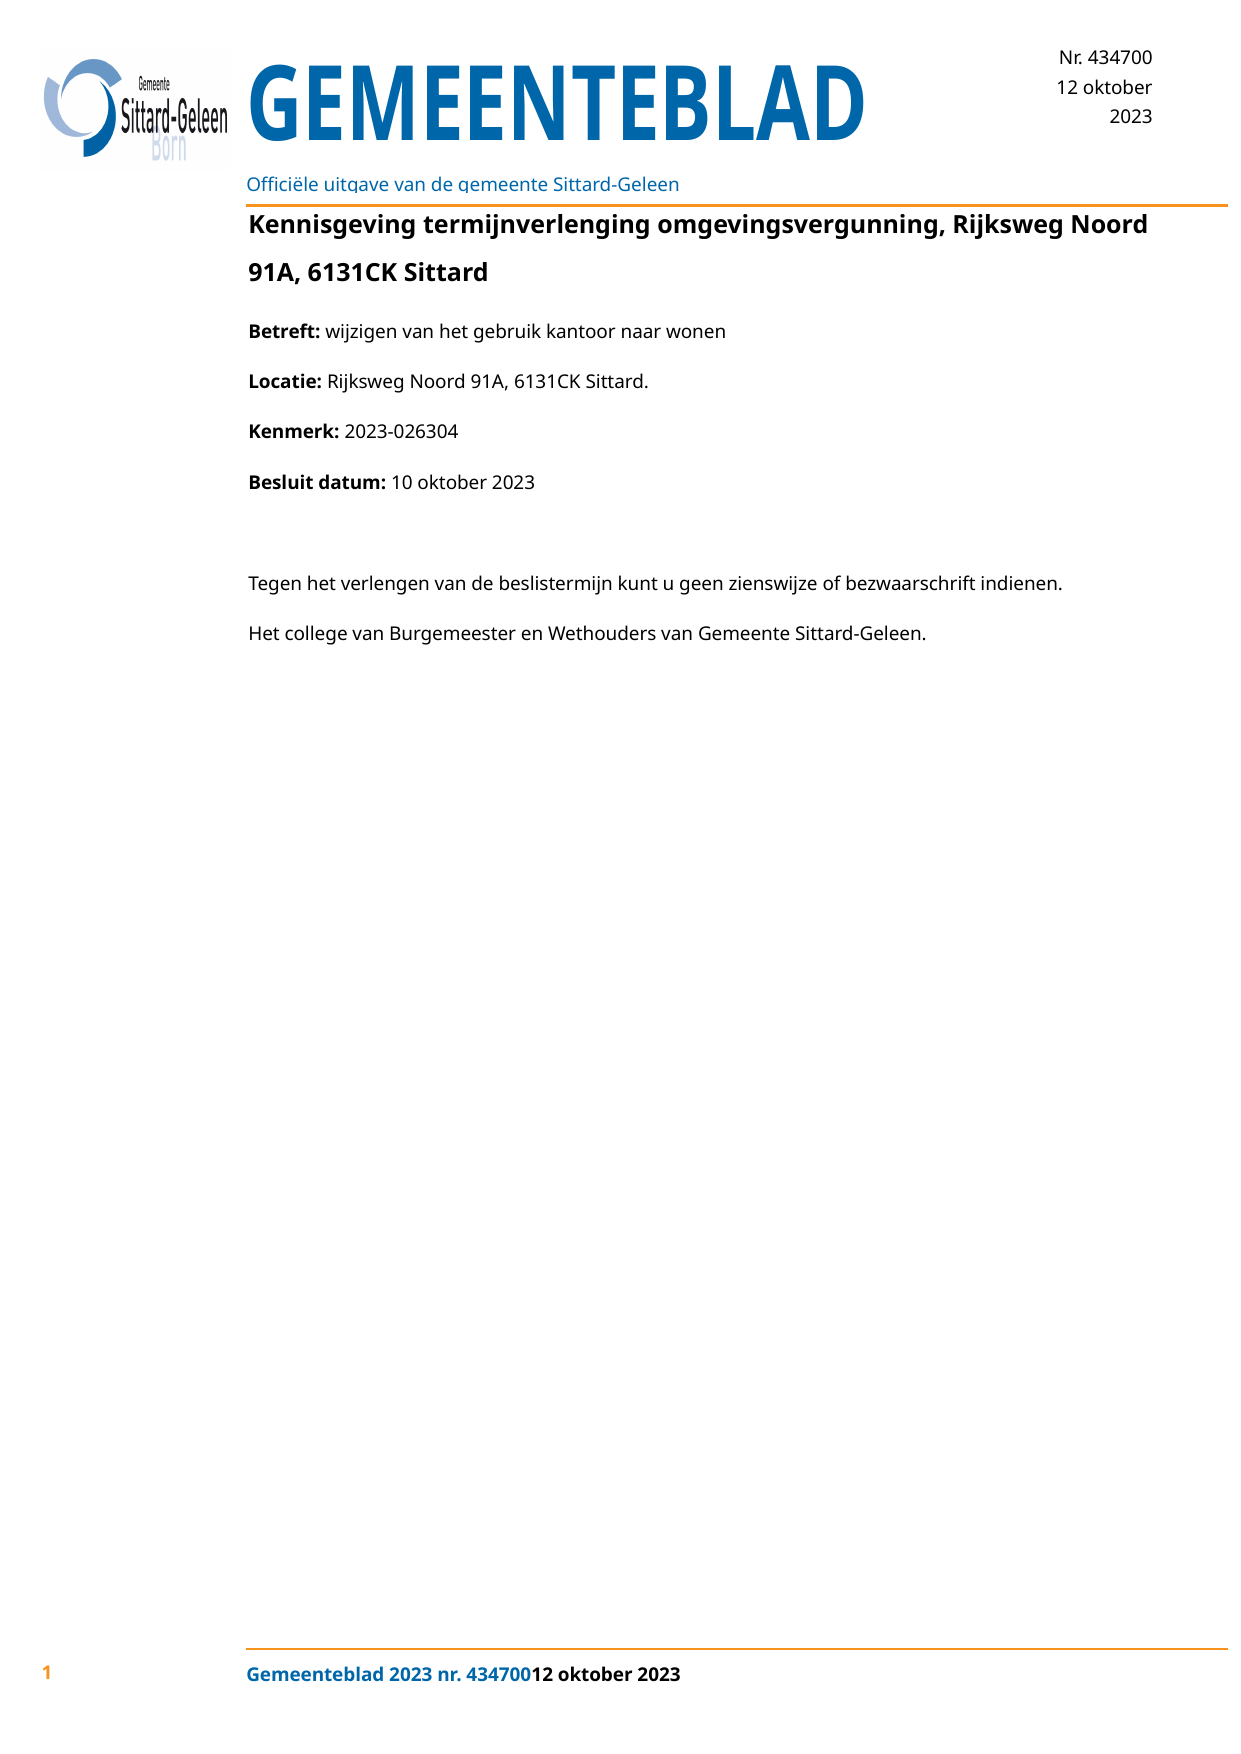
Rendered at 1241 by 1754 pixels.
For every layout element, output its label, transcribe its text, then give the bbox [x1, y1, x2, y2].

text Locatie: Rijksweg Noord 91A, 6131CK Sittard. [248, 368, 1152, 394]
text Kennisgeving termijnverlenging omgevingsvergunning, Rijksweg Noord 91A, 6131CK Sittard [248, 207, 1152, 288]
text Het college van Burgemeester en Wethouders van Gemeente Sittard-Geleen. [248, 620, 1152, 646]
text Betreft: wijzigen van het gebruik kantoor naar wonen [248, 318, 1152, 344]
picture [41, 47, 231, 172]
text Besluit datum: 10 oktober 2023 [248, 469, 1152, 495]
text Tegen het verlengen van de beslistermijn kunt u geen zienswijze of bezwaarschrift indienen. [248, 570, 1152, 596]
text Kenmerk: 2023-026304 [248, 419, 1152, 444]
